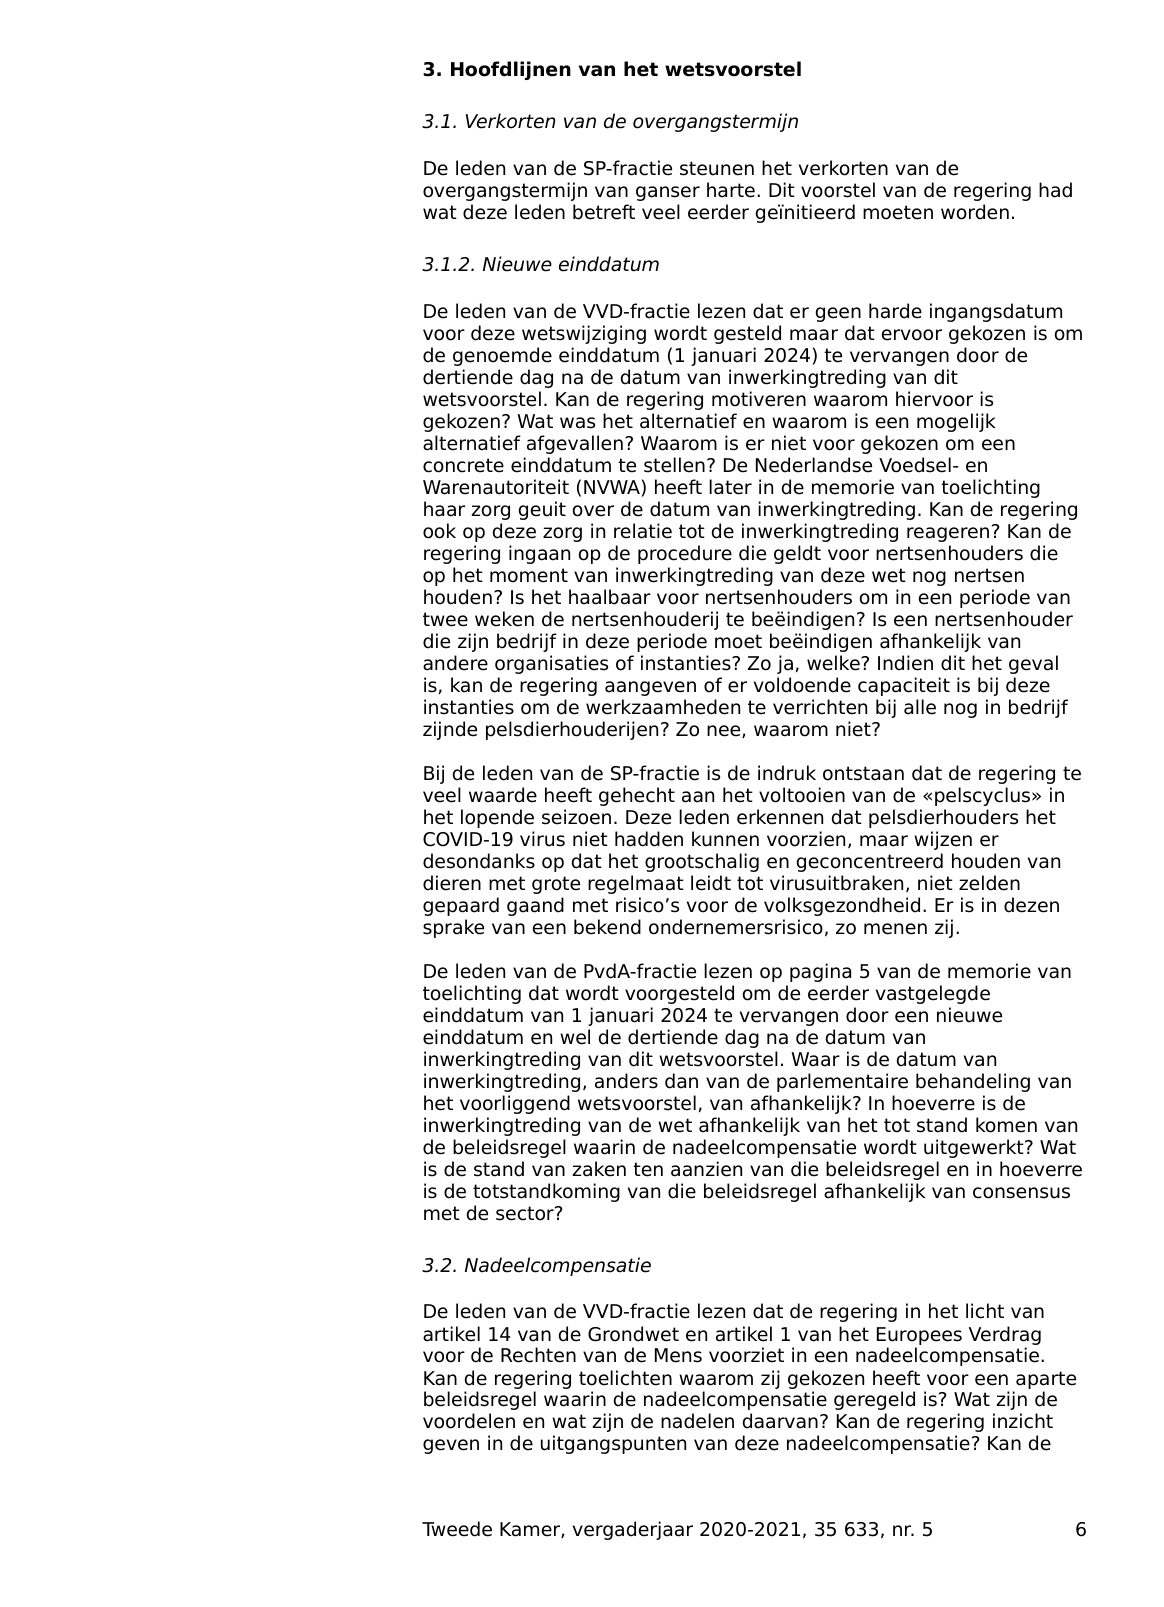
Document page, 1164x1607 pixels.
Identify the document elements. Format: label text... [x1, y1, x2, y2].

text De leden van de PvdA-fractie lezen op pagina 5 van de memorie van toelichting dat wordt voorgesteld om de eerder vastgelegde einddatum van 1 januari 2024 te vervangen door een nieuwe einddatum en wel de dertiende dag na de datum van inwerkingtreding van dit wetsvoorstel. Waar is de datum van inwerkingtreding, anders dan van de parlementaire behandeling van het voorliggend wetsvoorstel, van afhankelijk? In hoeverre is de inwerkingtreding van de wet afhankelijk van het tot stand komen van de beleidsregel waarin de nadeelcompensatie wordt uitgewerkt? Wat is de stand van zaken ten aanzien van die beleidsregel en in hoeverre is de totstandkoming van die beleidsregel afhankelijk van consensus met de sector? [422, 961, 1087, 1224]
subtitle 3.1.2. Nieuwe einddatum [422, 254, 1087, 276]
subtitle 3. Hoofdlijnen van het wetsvoorstel [422, 59, 1087, 81]
subtitle 3.1. Verkorten van de overgangstermijn [422, 111, 1087, 133]
subtitle 3.2. Nadeelcompensatie [422, 1254, 1087, 1276]
text Bij de leden van de SP-fractie is de indruk ontstaan dat de regering te veel waarde heeft gehecht aan het voltooien van de «pelscyclus» in het lopende seizoen. Deze leden erkennen dat pelsdierhouders het COVID-19 virus niet hadden kunnen voorzien, maar wijzen er desondanks op dat het grootschalig en geconcentreerd houden van dieren met grote regelmaat leidt tot virusuitbraken, niet zelden gepaard gaand met risico’s voor de volksgezondheid. Er is in dezen sprake van een bekend ondernemersrisico, zo menen zij. [422, 763, 1087, 938]
text De leden van de VVD-fractie lezen dat er geen harde ingangsdatum voor deze wetswijziging wordt gesteld maar dat ervoor gekozen is om de genoemde einddatum (1 januari 2024) te vervangen door de dertiende dag na de datum van inwerkingtreding van dit wetsvoorstel. Kan de regering motiveren waarom hiervoor is gekozen? Wat was het alternatief en waarom is een mogelijk alternatief afgevallen? Waarom is er niet voor gekozen om een concrete einddatum te stellen? De Nederlandse Voedsel- en Warenautoriteit (NVWA) heeft later in de memorie van toelichting haar zorg geuit over de datum van inwerkingtreding. Kan de regering ook op deze zorg in relatie tot de inwerkingtreding reageren? Kan de regering ingaan op de procedure die geldt voor nertsenhouders die op het moment van inwerkingtreding van deze wet nog nertsen houden? Is het haalbaar voor nertsenhouders om in een periode van twee weken de nertsenhouderij te beëindigen? Is een nertsenhouder die zijn bedrijf in deze periode moet beëindigen afhankelijk van andere organisaties of instanties? Zo ja, welke? Indien dit het geval is, kan de regering aangeven of er voldoende capaciteit is bij deze instanties om de werkzaamheden te verrichten bij alle nog in bedrijf zijnde pelsdierhouderijen? Zo nee, waarom niet? [422, 301, 1087, 741]
text De leden van de VVD-fractie lezen dat de regering in het licht van artikel 14 van de Grondwet en artikel 1 van het Europees Verdrag voor de Rechten van de Mens voorziet in een nadeelcompensatie. Kan de regering toelichten waarom zij gekozen heeft voor een aparte beleidsregel waarin de nadeelcompensatie geregeld is? Wat zijn de voordelen en wat zijn de nadelen daarvan? Kan de regering inzicht geven in de uitgangspunten van deze nadeelcompensatie? Kan de [422, 1301, 1087, 1455]
text De leden van de SP-fractie steunen het verkorten van de overgangstermijn van ganser harte. Dit voorstel van de regering had wat deze leden betreft veel eerder geïnitieerd moeten worden. [422, 158, 1087, 224]
